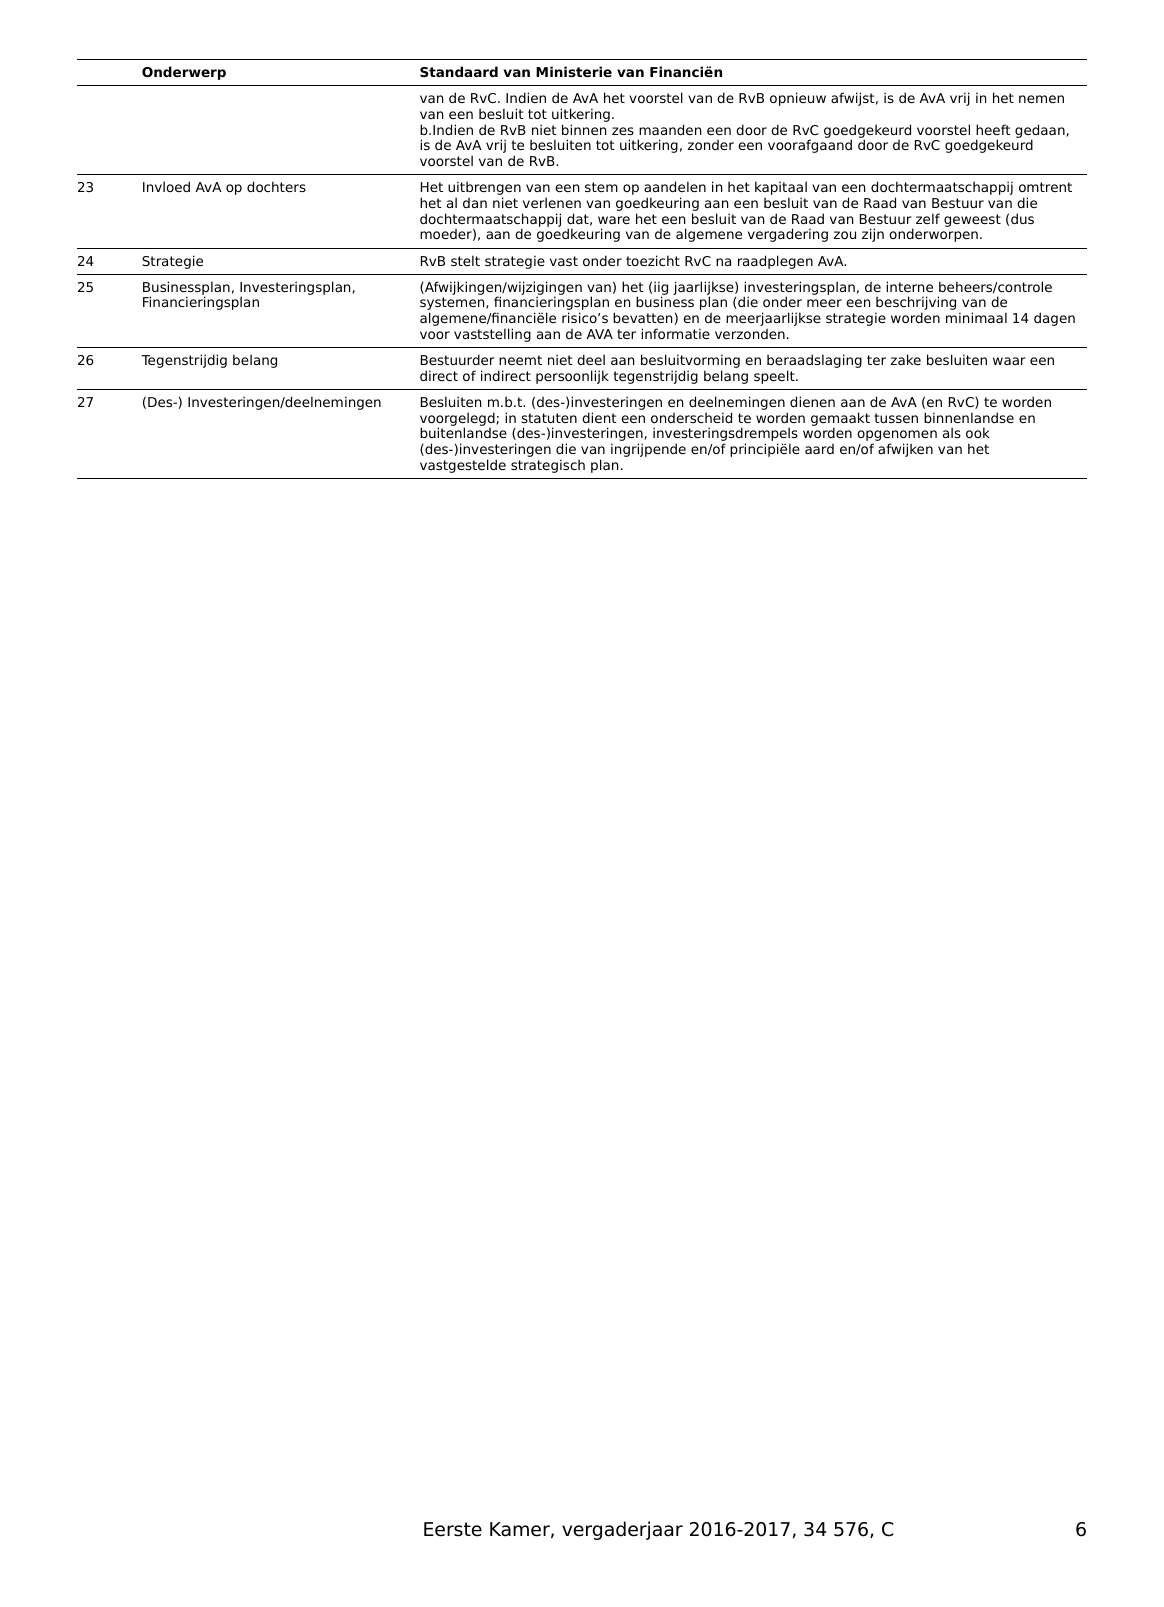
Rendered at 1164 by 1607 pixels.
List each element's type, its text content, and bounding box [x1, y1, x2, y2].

table_cell 26 [77, 348, 136, 389]
table_cell Strategie [136, 249, 413, 274]
table_header Standaard van Ministerie van Financiën [413, 60, 1087, 85]
table_cell 23 [77, 175, 136, 248]
table_cell (Afwijkingen/wijzigingen van) het (iig jaarlijkse) investeringsplan, de interne beheers/controle systemen, financieringsplan en business plan (die onder meer een beschrijving van de algemene/financiële risico’s bevatten) en de meerjaarlijkse strategie worden minimaal 14 dagen voor vaststelling aan de AVA ter informatie verzonden. [413, 275, 1087, 347]
table_cell van de RvC. Indien de AvA het voorstel van de RvB opnieuw afwijst, is de AvA vrij in het nemen van een besluit tot uitkering. b.Indien de RvB niet binnen zes maanden een door de RvC goedgekeurd voorstel heeft gedaan, is de AvA vrij te besluiten tot uitkering, zonder een voorafgaand door de RvC goedgekeurd voorstel van de RvB. [413, 86, 1087, 174]
table_cell [77, 86, 136, 174]
table_cell (Des-) Investeringen/deelnemingen [136, 390, 413, 478]
table_cell 24 [77, 249, 136, 274]
table_cell Invloed AvA op dochters [136, 175, 413, 248]
table_header Onderwerp [136, 60, 413, 85]
table_cell 27 [77, 390, 136, 478]
table_cell 25 [77, 275, 136, 347]
table_cell Besluiten m.b.t. (des-)investeringen en deelnemingen dienen aan de AvA (en RvC) te worden voorgelegd; in statuten dient een onderscheid te worden gemaakt tussen binnenlandse en buitenlandse (des-)investeringen, investeringsdrempels worden opgenomen als ook (des-)investeringen die van ingrijpende en/of principiële aard en/of afwijken van het vastgestelde strategisch plan. [413, 390, 1087, 478]
table_cell Het uitbrengen van een stem op aandelen in het kapitaal van een dochtermaatschappij omtrent het al dan niet verlenen van goedkeuring aan een besluit van de Raad van Bestuur van die dochtermaatschappij dat, ware het een besluit van de Raad van Bestuur zelf geweest (dus moeder), aan de goedkeuring van de algemene vergadering zou zijn onderworpen. [413, 175, 1087, 248]
table_cell Businessplan, Investeringsplan, Financieringsplan [136, 275, 413, 347]
table_header [77, 60, 136, 85]
table_cell Bestuurder neemt niet deel aan besluitvorming en beraadslaging ter zake besluiten waar een direct of indirect persoonlijk tegenstrijdig belang speelt. [413, 348, 1087, 389]
table_cell RvB stelt strategie vast onder toezicht RvC na raadplegen AvA. [413, 249, 1087, 274]
table_cell [136, 86, 413, 174]
table_cell Tegenstrijdig belang [136, 348, 413, 389]
